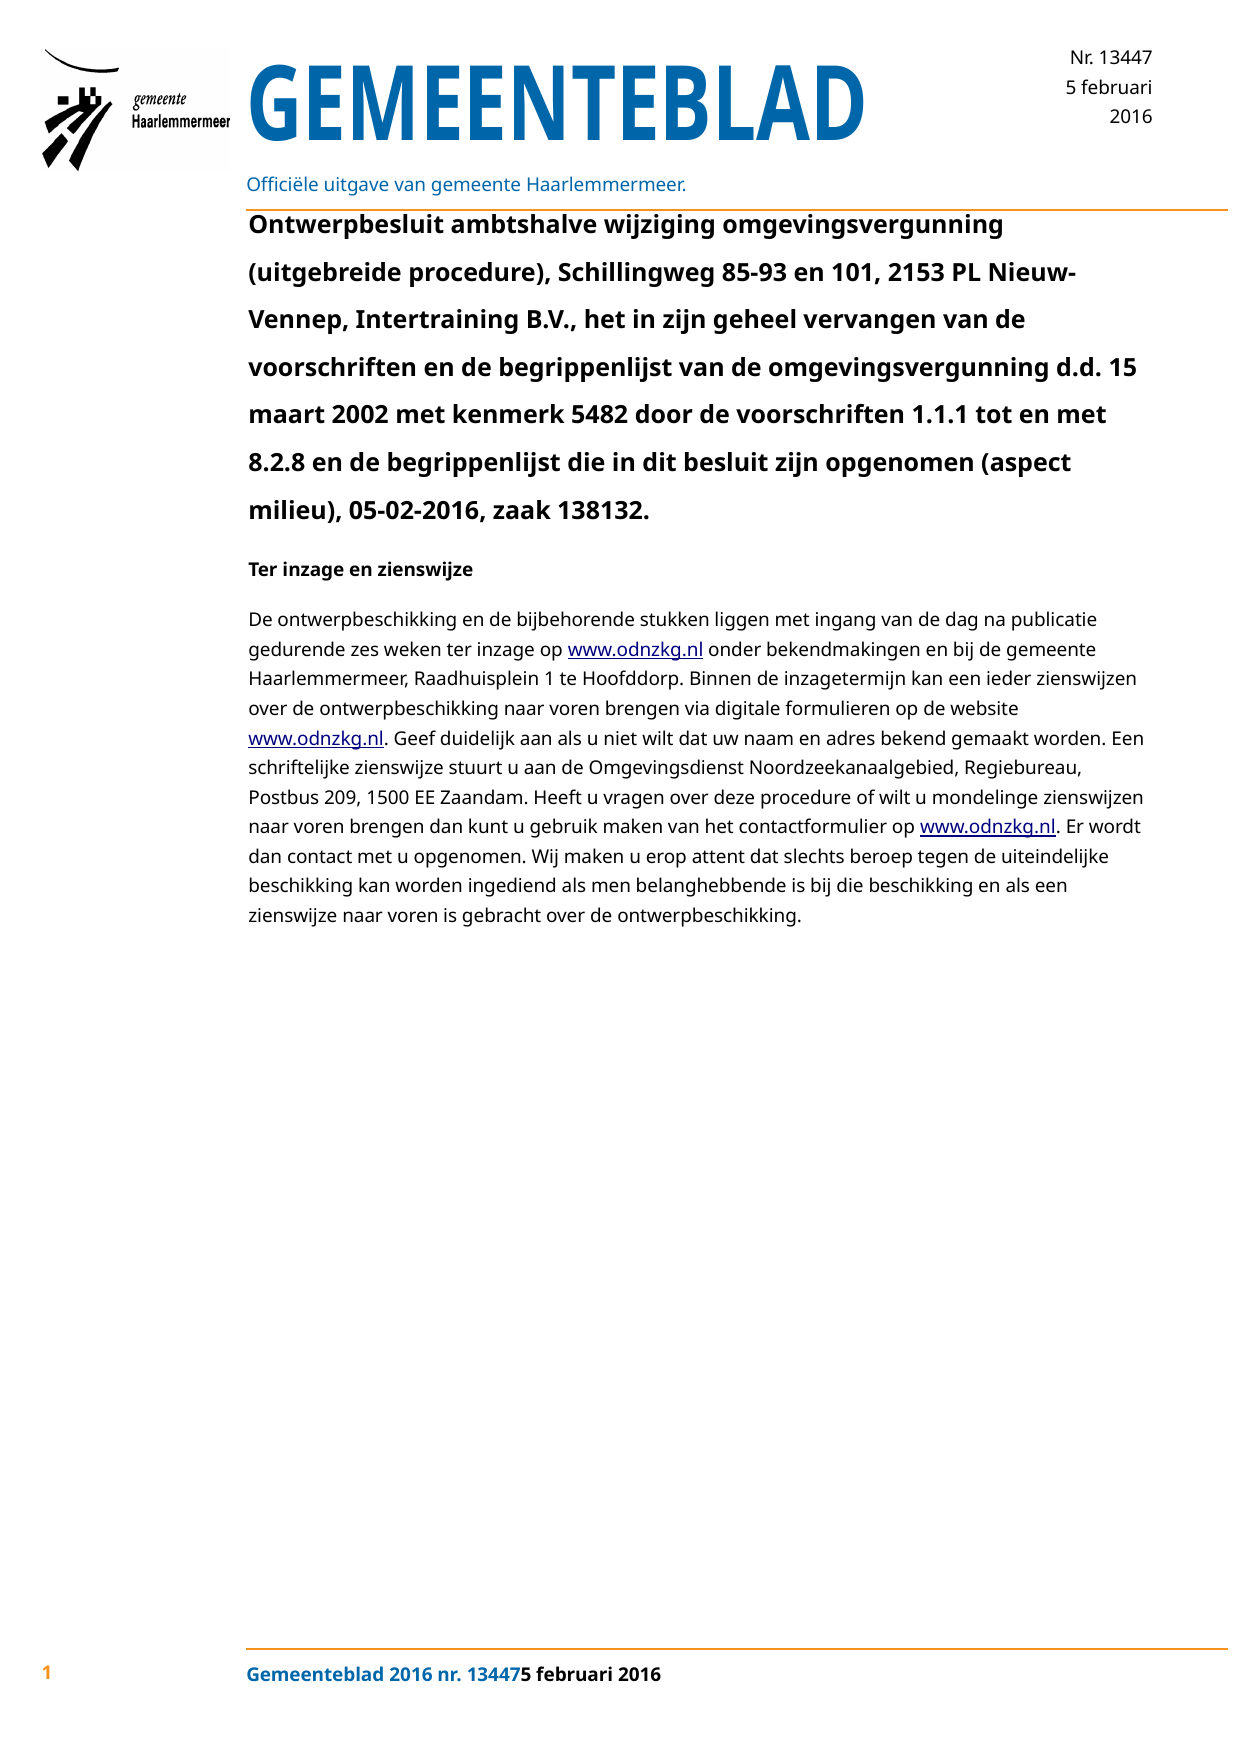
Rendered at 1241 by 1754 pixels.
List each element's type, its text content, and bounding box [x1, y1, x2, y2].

text Ter inzage en zienswijze [248, 556, 1152, 582]
text Ontwerpbesluit ambtshalve wijziging omgevingsvergunning (uitgebreide procedure), Schillingweg 85-93 en 101, 2153 PL Nieuw-Vennep, Intertraining B.V., het in zijn geheel vervangen van de voorschriften en de begrippenlijst van de omgevingsvergunning d.d. 15 maart 2002 met kenmerk 5482 door de voorschriften 1.1.1 tot en met 8.2.8 en de begrippenlijst die in dit besluit zijn opgenomen (aspect milieu), 05-02-2016, zaak 138132. [248, 211, 1152, 526]
text De ontwerpbeschikking en de bijbehorende stukken liggen met ingang van de dag na publicatie gedurende zes weken ter inzage op www.odnzkg.nl onder bekendmakingen en bij de gemeente Haarlemmermeer, Raadhuisplein 1 te Hoofddorp. Binnen de inzagetermijn kan een ieder zienswijzen over de ontwerpbeschikking naar voren brengen via digitale formulieren op de website www.odnzkg.nl. Geef duidelijk aan als u niet wilt dat uw naam en adres bekend gemaakt worden. Een schriftelijke zienswijze stuurt u aan de Omgevingsdienst Noordzeekanaalgebied, Regiebureau, Postbus 209, 1500 EE Zaandam. Heeft u vragen over deze procedure of wilt u mondelinge zienswijzen naar voren brengen dan kunt u gebruik maken van het contactformulier op www.odnzkg.nl. Er wordt dan contact met u opgenomen. Wij maken u erop attent dat slechts beroep tegen de uiteindelijke beschikking kan worden ingediend als men belanghebbende is bij die beschikking en als een zienswijze naar voren is gebracht over de ontwerpbeschikking. [248, 606, 1152, 928]
picture [41, 47, 231, 172]
